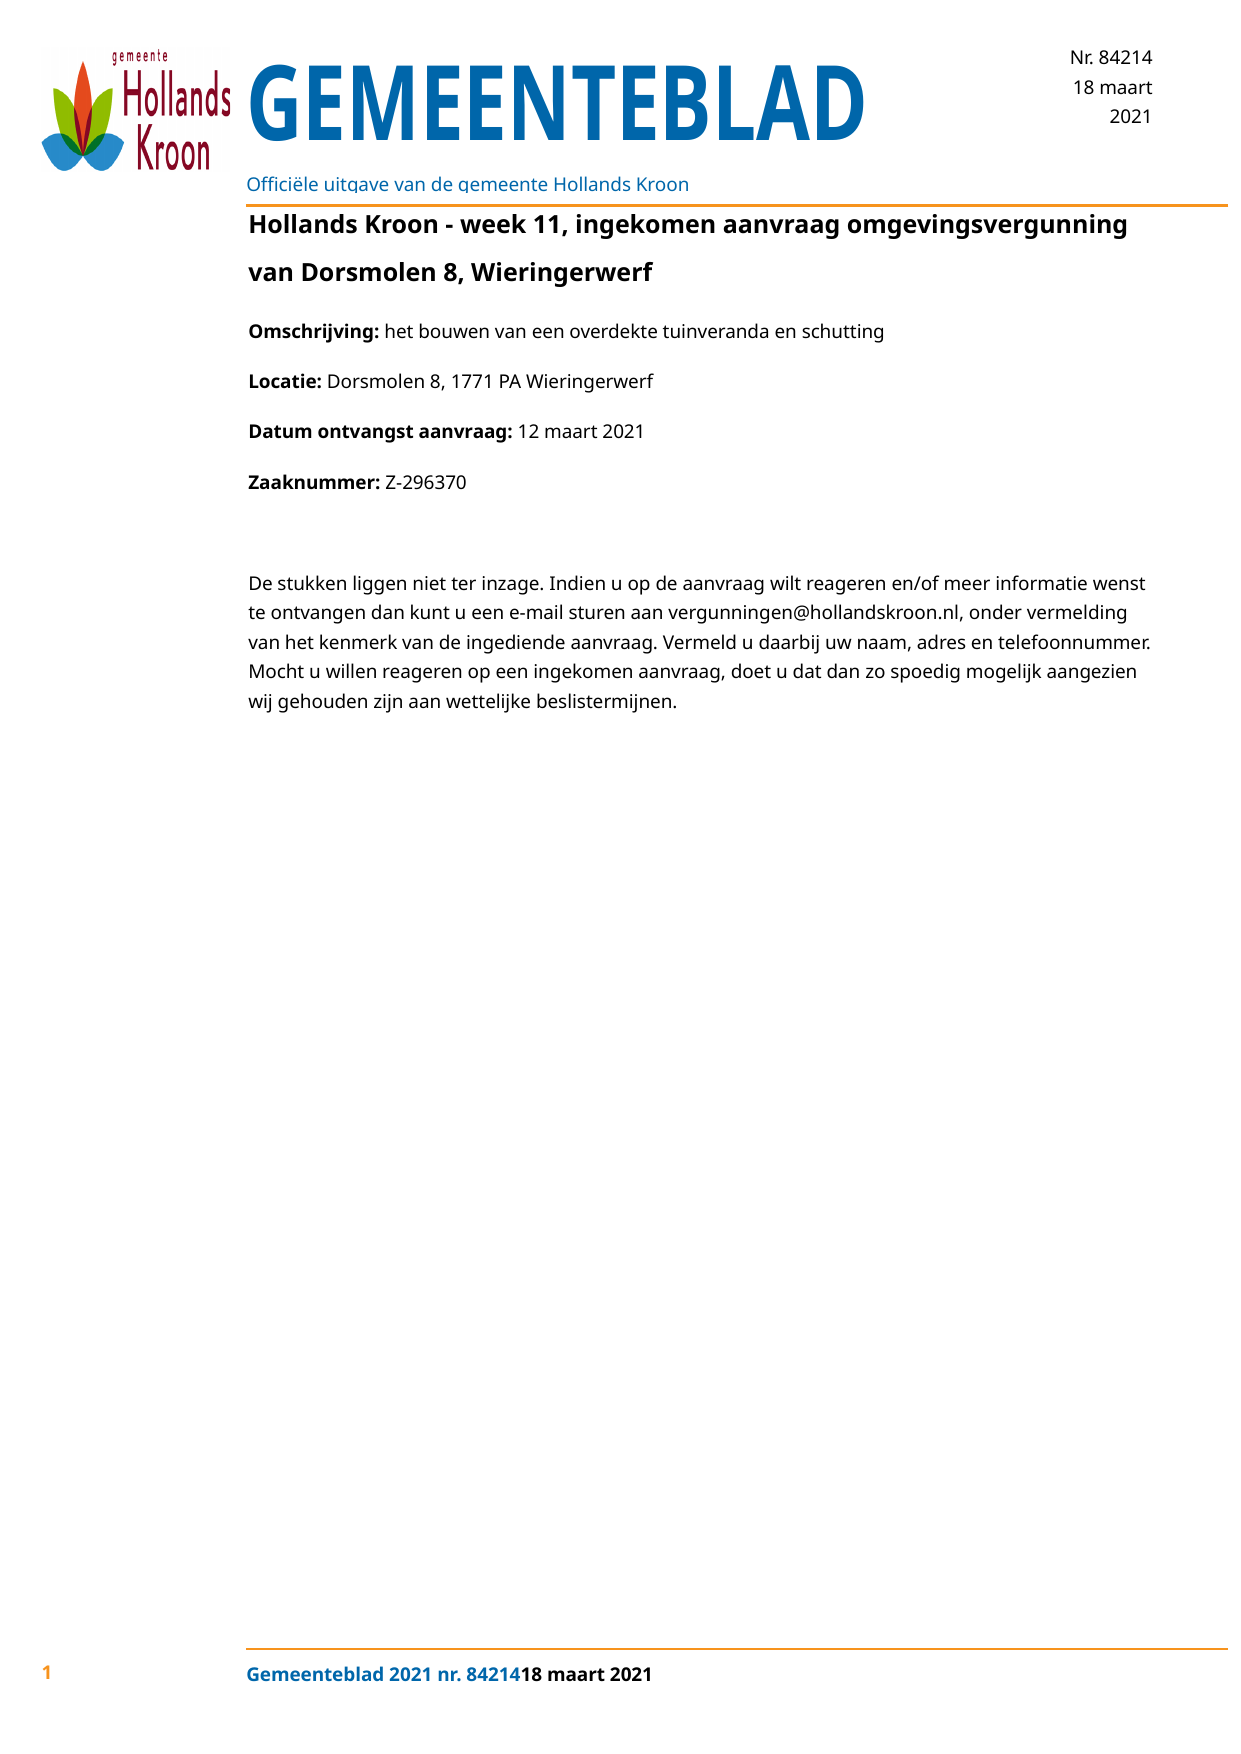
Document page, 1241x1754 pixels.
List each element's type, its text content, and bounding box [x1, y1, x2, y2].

text Datum ontvangst aanvraag: 12 maart 2021 [248, 419, 1152, 444]
text De stukken liggen niet ter inzage. Indien u op de aanvraag wilt reageren en/of meer informatie wenst te ontvangen dan kunt u een e-mail sturen aan vergunningen@hollandskroon.nl, onder vermelding van het kenmerk van de ingediende aanvraag. Vermeld u daarbij uw naam, adres en telefoonnummer. Mocht u willen reageren op een ingekomen aanvraag, doet u dat dan zo spoedig mogelijk aangezien wij gehouden zijn aan wettelijke beslistermijnen. [248, 570, 1152, 714]
text Locatie: Dorsmolen 8, 1771 PA Wieringerwerf [248, 368, 1152, 394]
text Hollands Kroon - week 11, ingekomen aanvraag omgevingsvergunning van Dorsmolen 8, Wieringerwerf [248, 207, 1152, 288]
picture [41, 47, 231, 172]
text Omschrijving: het bouwen van een overdekte tuinveranda en schutting [248, 318, 1152, 344]
text Zaaknummer: Z-296370 [248, 469, 1152, 495]
